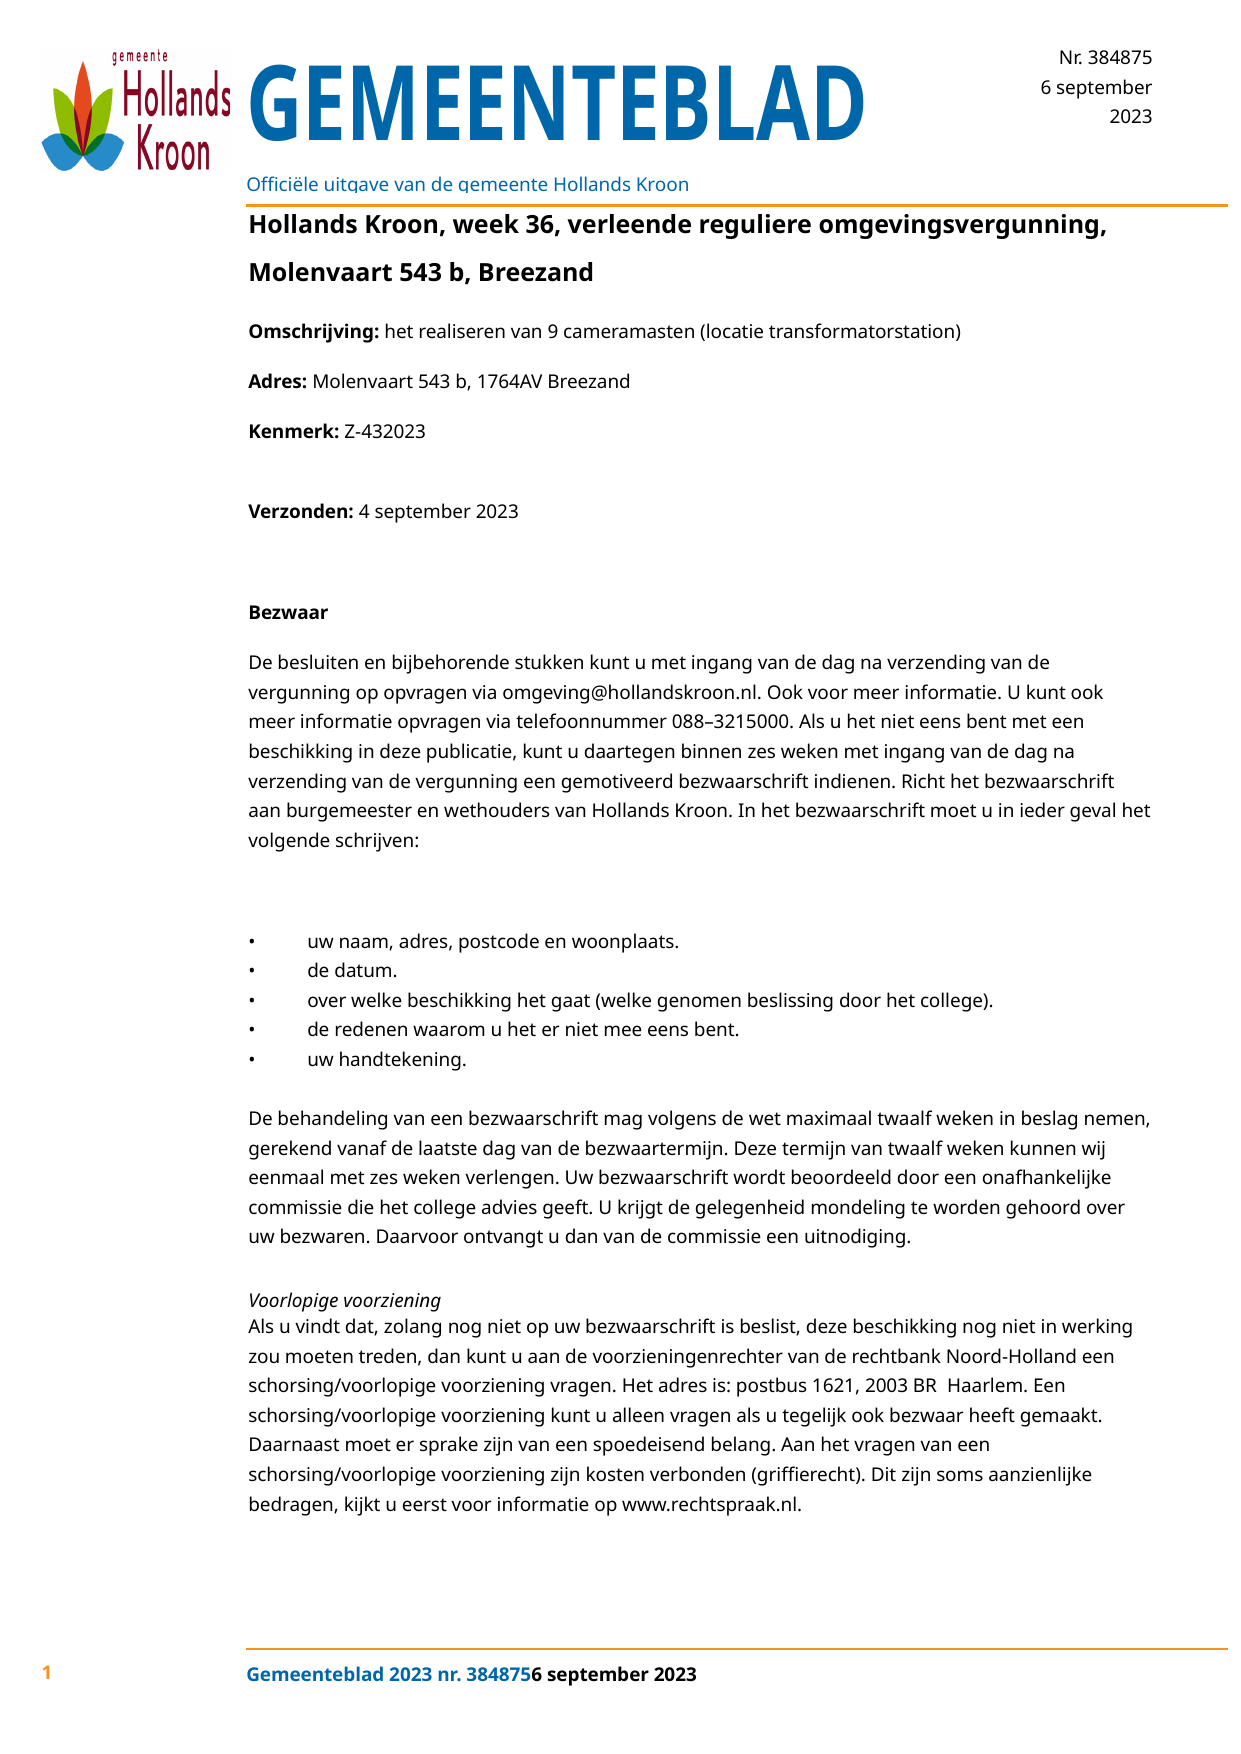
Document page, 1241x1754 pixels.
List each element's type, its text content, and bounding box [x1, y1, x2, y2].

text De behandeling van een bezwaarschrift mag volgens de wet maximaal twaalf weken in beslag nemen, gerekend vanaf de laatste dag van de bezwaartermijn. Deze termijn van twaalf weken kunnen wij eenmaal met zes weken verlengen. Uw bezwaarschrift wordt beoordeeld door een onafhankelijke commissie die het college advies geeft. U krijgt de gelegenheid mondeling te worden gehoord over uw bezwaren. Daarvoor ontvangt u dan van de commissie een uitnodiging. [248, 1105, 1152, 1249]
text De besluiten en bijbehorende stukken kunt u met ingang van de dag na verzending van de vergunning op opvragen via omgeving@hollandskroon.nl. Ook voor meer informatie. U kunt ook meer informatie opvragen via telefoonnummer 088–3215000. Als u het niet eens bent met een beschikking in deze publicatie, kunt u daartegen binnen zes weken met ingang van de dag na verzending van de vergunning een gemotiveerd bezwaarschrift indienen. Richt het bezwaarschrift aan burgemeester en wethouders van Hollands Kroon. In het bezwaarschrift moet u in ieder geval het volgende schrijven: [248, 649, 1152, 853]
text Verzonden: 4 september 2023 [248, 498, 1152, 524]
picture [41, 47, 231, 172]
list uw naam, adres, postcode en woonplaats. [248, 928, 1152, 953]
text Adres: Molenvaart 543 b, 1764AV Breezand [248, 368, 1152, 394]
text Bezwaar [248, 599, 1152, 625]
table_header [700, 469, 1152, 495]
text Als u vindt dat, zolang nog niet op uw bezwaarschrift is beslist, deze beschikking nog niet in werking zou moeten treden, dan kunt u aan de voorzieningenrechter van de rechtbank Noord-Holland een schorsing/voorlopige voorziening vragen. Het adres is: postbus 1621, 2003 BR Haarlem. Een schorsing/voorlopige voorziening kunt u alleen vragen als u tegelijk ook bezwaar heeft gemaakt. Daarnaast moet er sprake zijn van een spoedeisend belang. Aan het vragen van een schorsing/voorlopige voorziening zijn kosten verbonden (griffierecht). Dit zijn soms aanzienlijke bedragen, kijkt u eerst voor informatie op www.rechtspraak.nl. [248, 1313, 1152, 1517]
text Kenmerk: Z-432023 [248, 419, 1152, 444]
text Omschrijving: het realiseren van 9 cameramasten (locatie transformatorstation) [248, 318, 1152, 344]
text Hollands Kroon, week 36, verleende reguliere omgevingsvergunning, Molenvaart 543 b, Breezand [248, 207, 1152, 288]
list de redenen waarom u het er niet mee eens bent. [248, 1017, 1152, 1042]
list de datum. [248, 957, 1152, 983]
list uw handtekening. [248, 1046, 1152, 1072]
table_header [248, 469, 700, 495]
text Voorlopige voorziening [248, 1288, 1152, 1313]
list over welke beschikking het gaat (welke genomen beslissing door het college). [248, 987, 1152, 1013]
